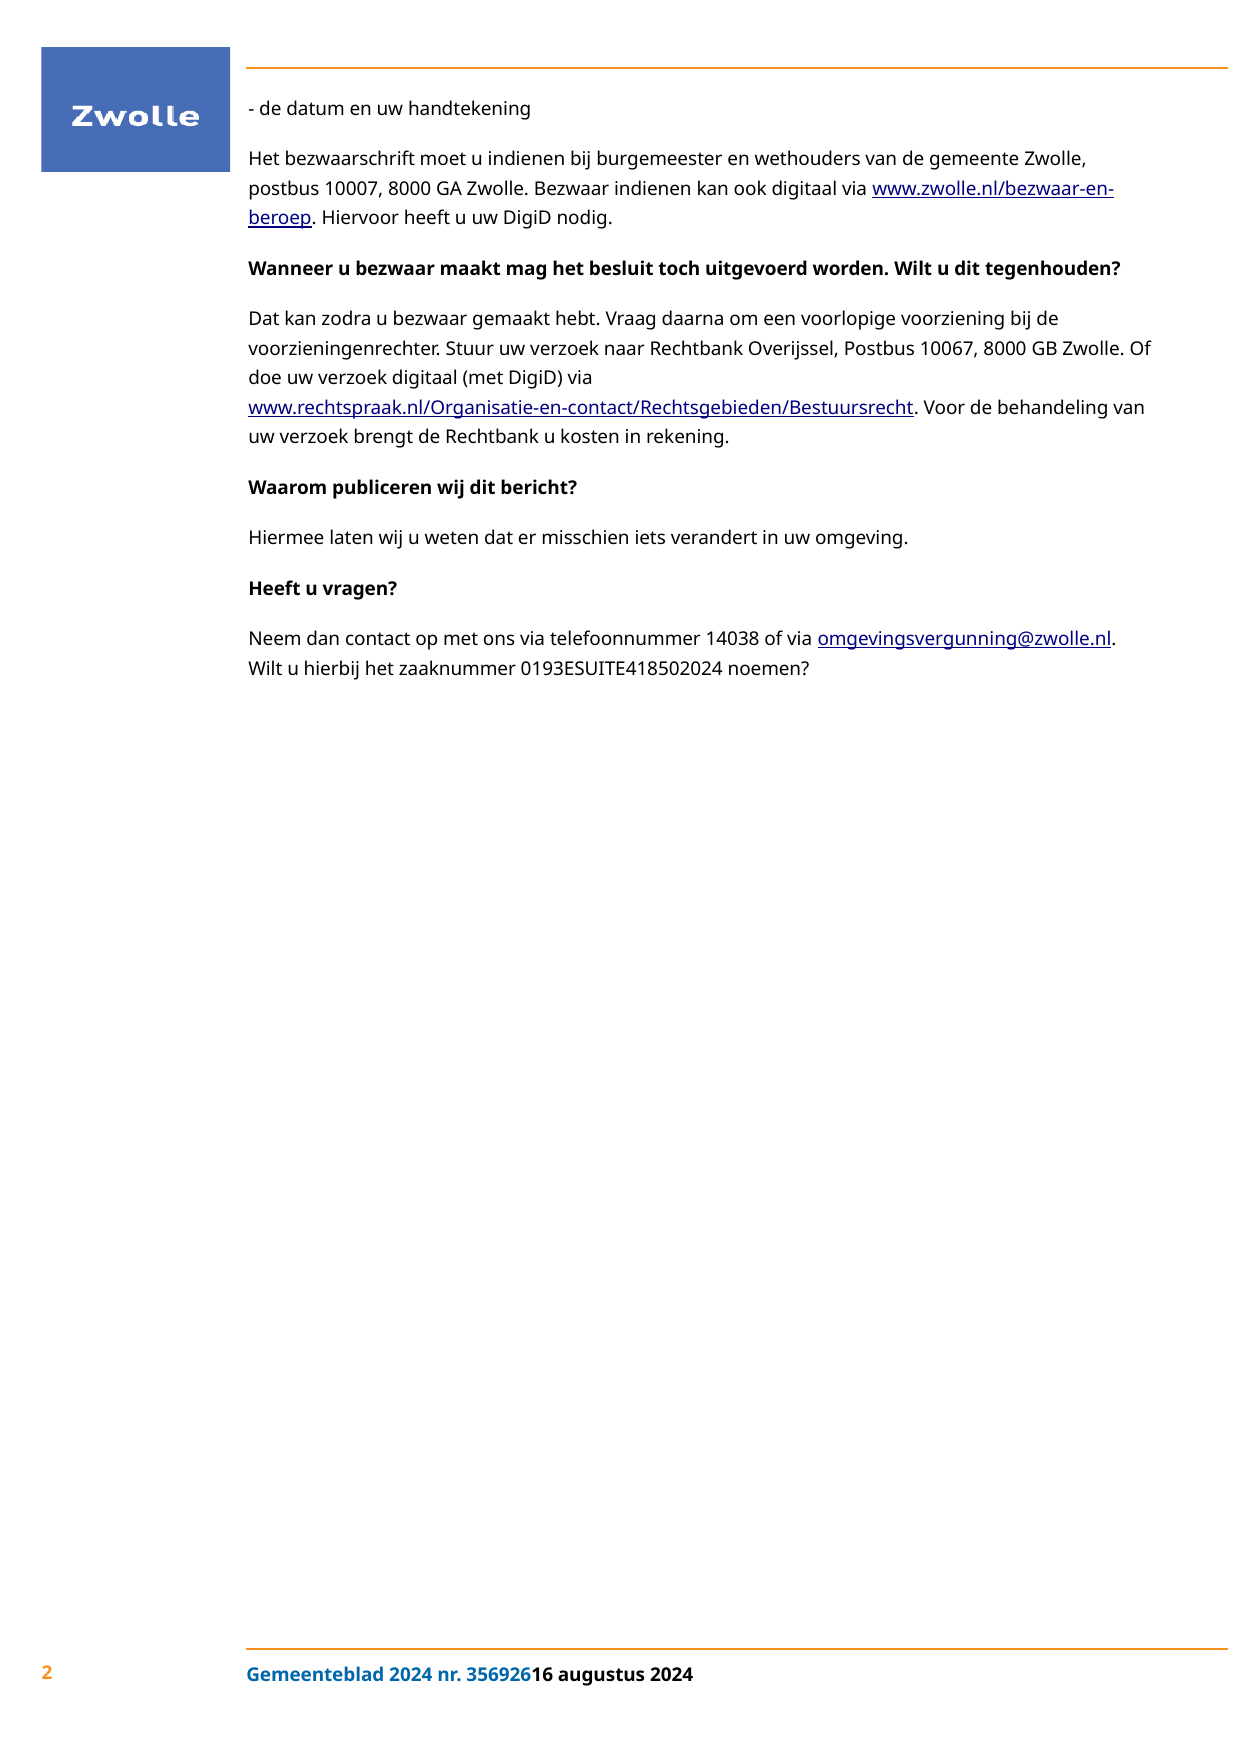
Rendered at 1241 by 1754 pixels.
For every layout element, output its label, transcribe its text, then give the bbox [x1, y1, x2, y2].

text - de datum en uw handtekening [248, 95, 1152, 121]
text Wanneer u bezwaar maakt mag het besluit toch uitgevoerd worden. Wilt u dit tegenhouden? [248, 255, 1152, 281]
picture [41, 47, 231, 172]
text Dat kan zodra u bezwaar gemaakt hebt. Vraag daarna om een voorlopige voorziening bij de voorzieningenrechter. Stuur uw verzoek naar Rechtbank Overijssel, Postbus 10067, 8000 GB Zwolle. Of doe uw verzoek digitaal (met DigiD) via www.rechtspraak.nl/Organisatie-en-contact/Rechtsgebieden/Bestuursrecht. Voor de behandeling van uw verzoek brengt de Rechtbank u kosten in rekening. [248, 305, 1152, 449]
text Heeft u vragen? [248, 575, 1152, 601]
text Het bezwaarschrift moet u indienen bij burgemeester en wethouders van de gemeente Zwolle, postbus 10007, 8000 GA Zwolle. Bezwaar indienen kan ook digitaal via www.zwolle.nl/bezwaar-en-beroep. Hiervoor heeft u uw DigiD nodig. [248, 145, 1152, 230]
text Hiermee laten wij u weten dat er misschien iets verandert in uw omgeving. [248, 524, 1152, 550]
text Neem dan contact op met ons via telefoonnummer 14038 of via omgevingsvergunning@zwolle.nl. Wilt u hierbij het zaaknummer 0193ESUITE418502024 noemen? [248, 625, 1152, 681]
text Waarom publiceren wij dit bericht? [248, 474, 1152, 500]
